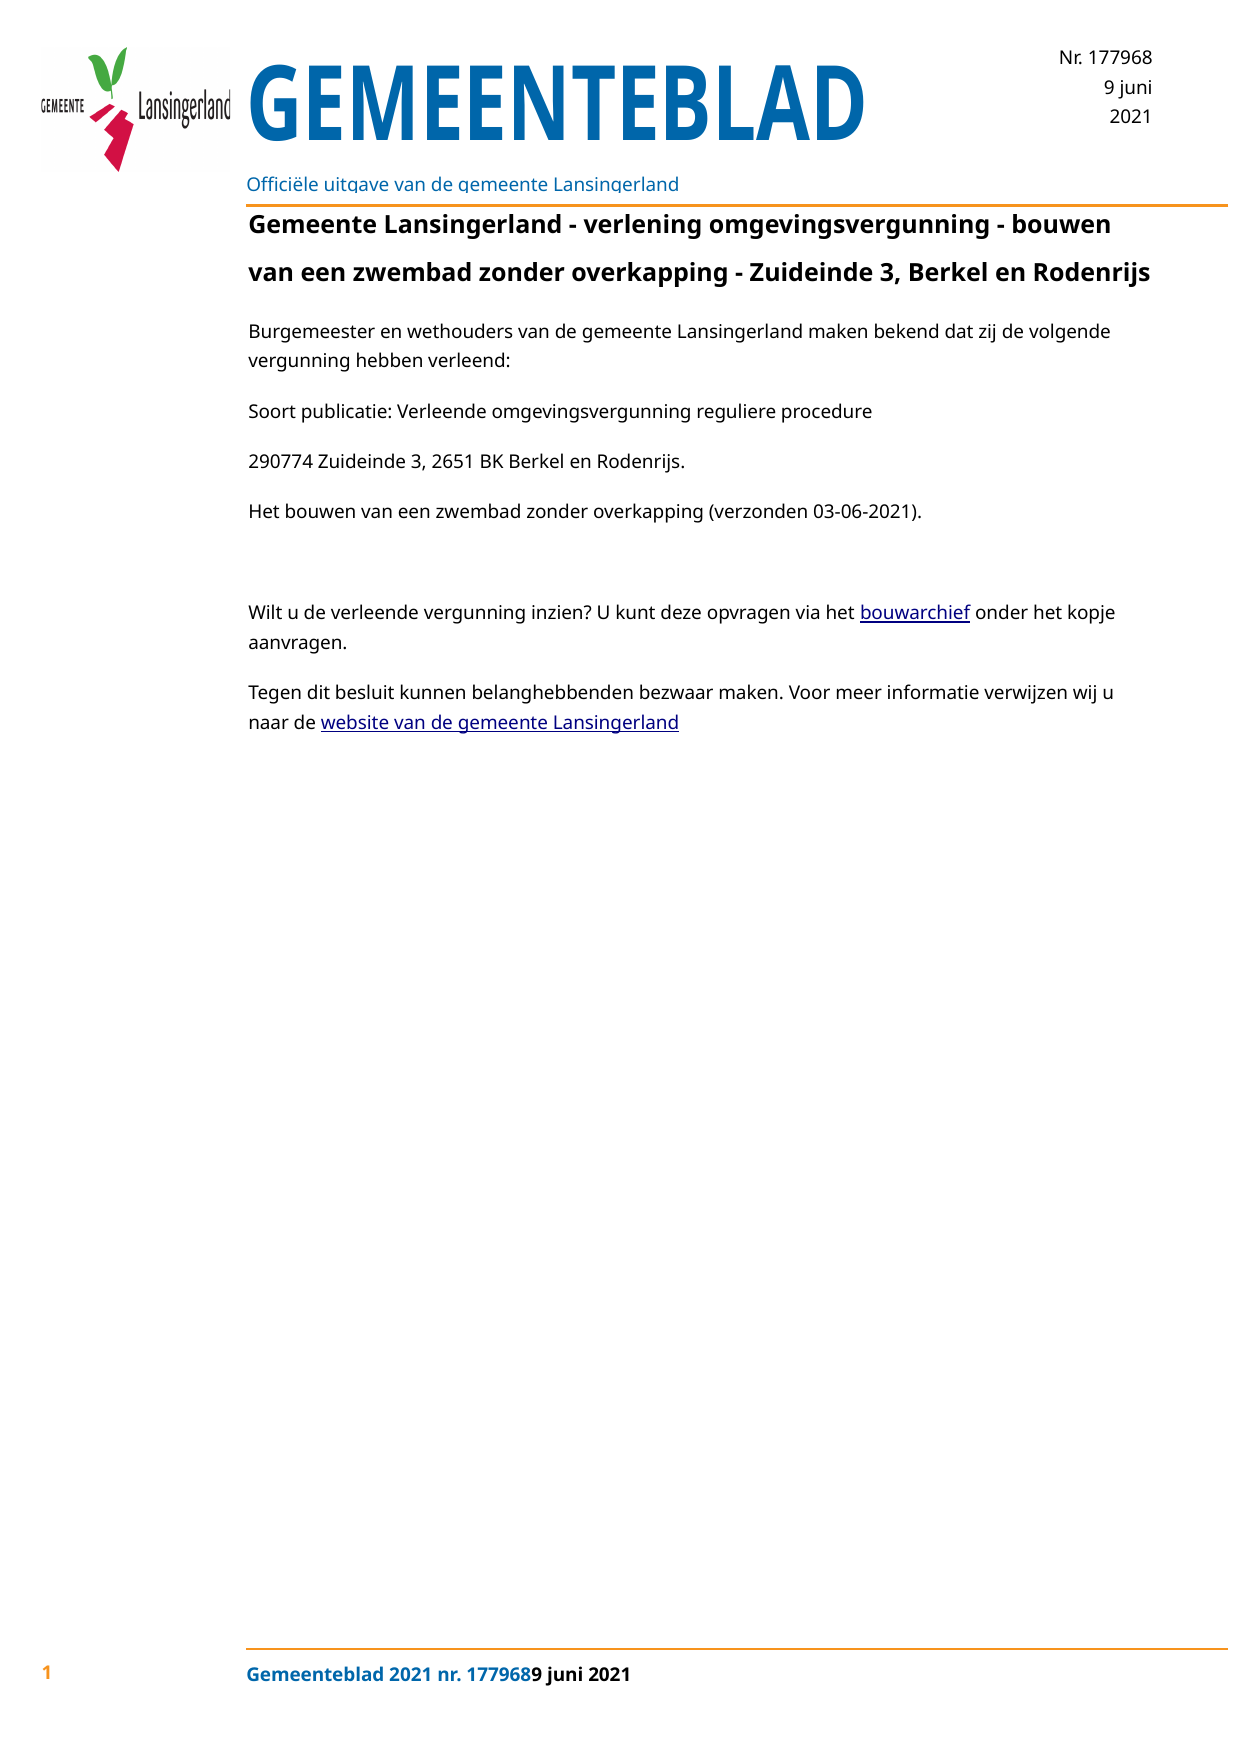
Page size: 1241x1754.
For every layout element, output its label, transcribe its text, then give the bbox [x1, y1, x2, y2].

text Tegen dit besluit kunnen belanghebbenden bezwaar maken. Voor meer informatie verwijzen wij u naar de website van de gemeente Lansingerland [248, 679, 1152, 735]
picture [41, 47, 231, 172]
text Burgemeester en wethouders van de gemeente Lansingerland maken bekend dat zij de volgende vergunning hebben verleend: [248, 318, 1152, 373]
text Gemeente Lansingerland - verlening omgevingsvergunning - bouwen van een zwembad zonder overkapping - Zuideinde 3, Berkel en Rodenrijs [248, 207, 1152, 288]
text Soort publicatie: Verleende omgevingsvergunning reguliere procedure [248, 398, 1152, 424]
text 290774 Zuideinde 3, 2651 BK Berkel en Rodenrijs. [248, 448, 1152, 474]
text Wilt u de verleende vergunning inzien? U kunt deze opvragen via het bouwarchief onder het kopje aanvragen. [248, 599, 1152, 655]
text Het bouwen van een zwembad zonder overkapping (verzonden 03-06-2021). [248, 499, 1152, 524]
